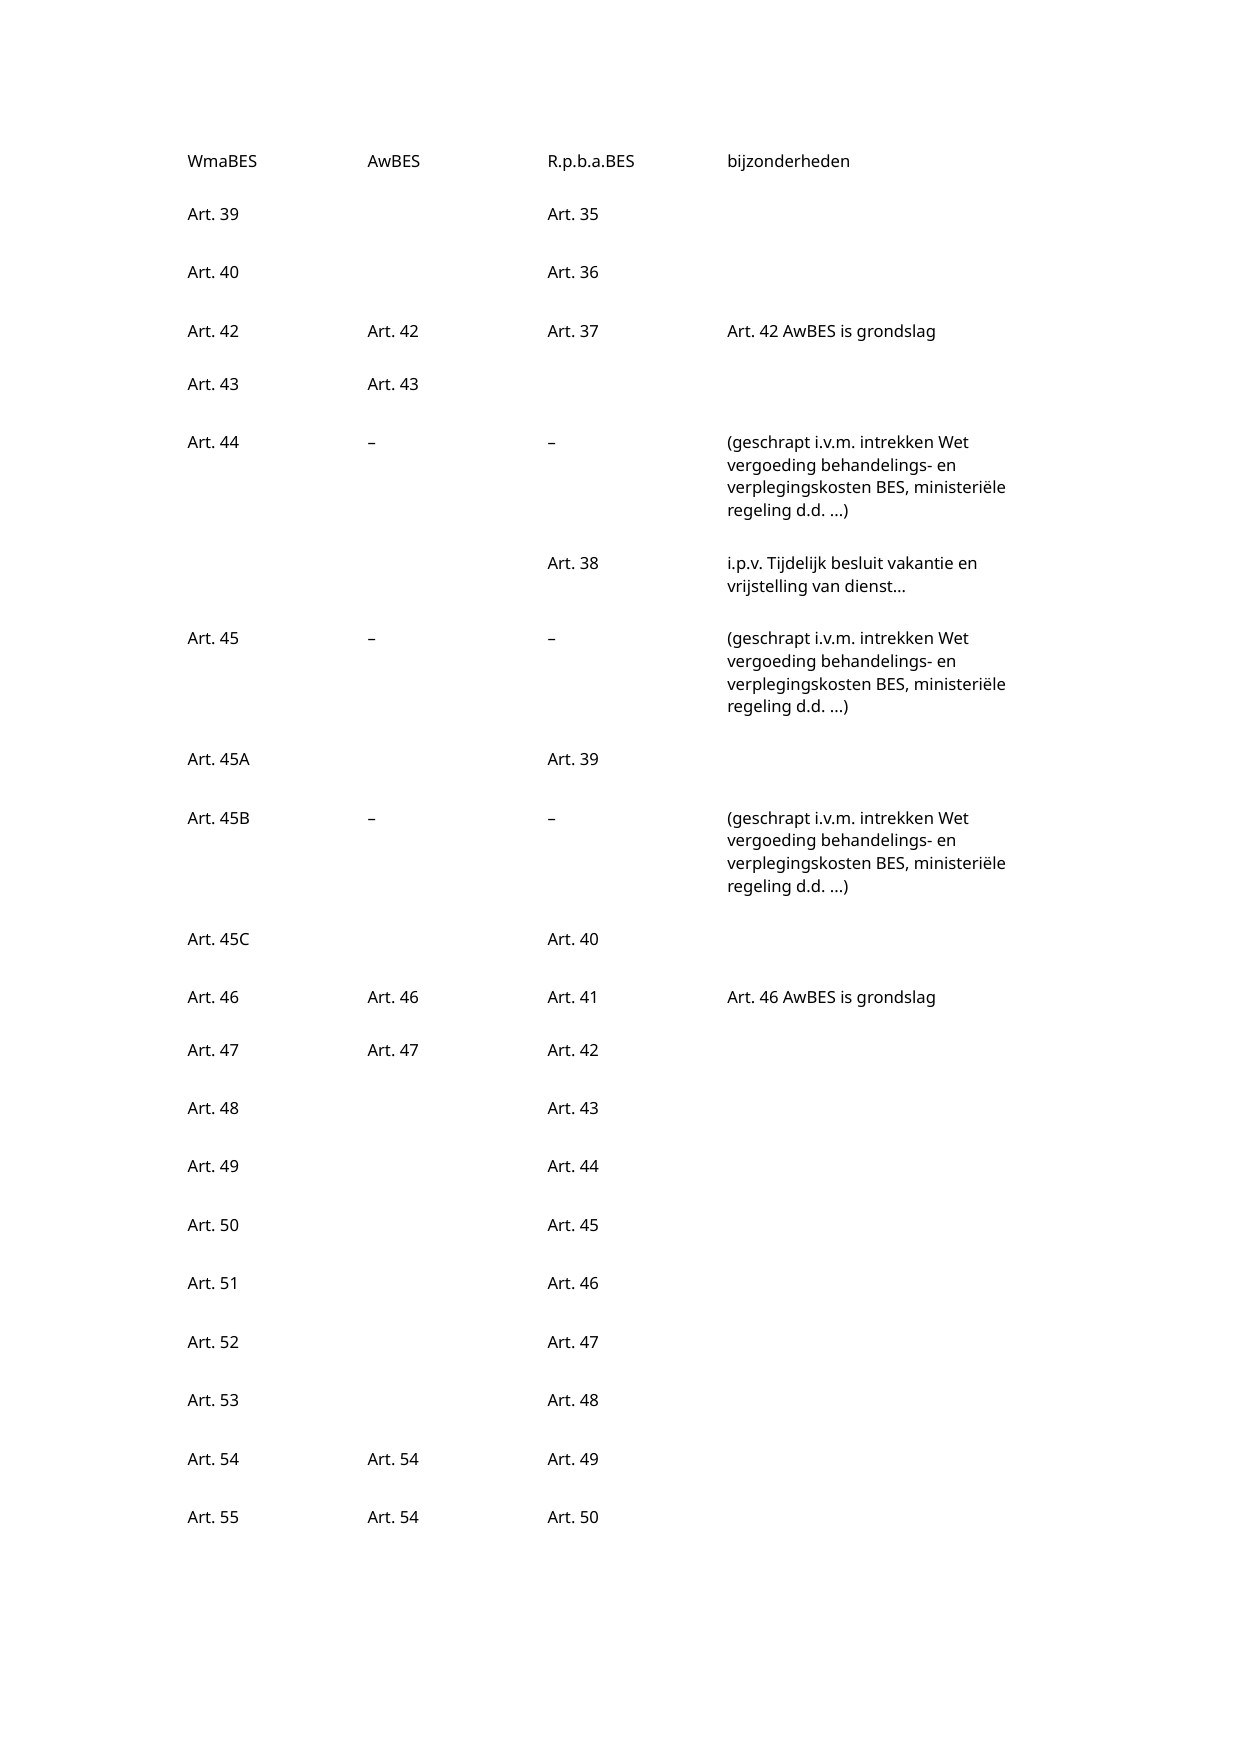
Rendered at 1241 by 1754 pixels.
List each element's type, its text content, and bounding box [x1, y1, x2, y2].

table_cell [367, 927, 547, 986]
table_cell Art. 36 [547, 261, 727, 319]
table_cell [367, 748, 547, 806]
table_cell [547, 372, 727, 431]
table_cell Art. 35 [547, 203, 727, 261]
table_cell Art. 54 [367, 1447, 547, 1506]
table_header R.p.b.a.BES [547, 150, 727, 203]
table_cell Art. 43 [367, 372, 547, 431]
table_cell Art. 42 [188, 320, 367, 372]
table_cell (geschrapt i.v.m. intrekken Wet vergoeding behandelings- en verplegingskosten BES, ministeriële regeling d.d. ...) [727, 627, 1053, 748]
table_cell Art. 45 [547, 1214, 727, 1272]
table_cell Art. 49 [547, 1447, 727, 1506]
table_cell Art. 48 [547, 1389, 727, 1447]
table_cell Art. 46 [367, 986, 547, 1038]
table_cell – [547, 806, 727, 927]
table_cell [727, 1155, 1053, 1213]
table_cell Art. 37 [547, 320, 727, 372]
table_cell Art. 45B [188, 806, 367, 927]
table_cell Art. 44 [188, 431, 367, 552]
table_cell [727, 1272, 1053, 1330]
table_cell [727, 1389, 1053, 1447]
table_cell [367, 203, 547, 261]
table_cell i.p.v. Tijdelijk besluit vakantie en vrijstelling van dienst… [727, 552, 1053, 627]
table_cell Art. 39 [188, 203, 367, 261]
table_cell [727, 927, 1053, 986]
table_cell Art. 46 [188, 986, 367, 1038]
table_cell [367, 1389, 547, 1447]
table_cell [727, 1447, 1053, 1506]
table_cell – [367, 806, 547, 927]
table_cell Art. 44 [547, 1155, 727, 1213]
table_cell – [547, 627, 727, 748]
table_cell Art. 43 [547, 1097, 727, 1155]
table_cell [367, 1097, 547, 1155]
table_cell Art. 45C [188, 927, 367, 986]
table_cell Art. 52 [188, 1330, 367, 1389]
table_cell – [367, 431, 547, 552]
table_cell [367, 1214, 547, 1272]
table_cell Art. 40 [188, 261, 367, 319]
table_cell Art. 54 [188, 1447, 367, 1506]
table_cell [727, 203, 1053, 261]
table_cell Art. 42 [367, 320, 547, 372]
table_cell Art. 54 [367, 1506, 547, 1564]
table_cell Art. 50 [547, 1506, 727, 1564]
table_cell [367, 1272, 547, 1330]
table_cell Art. 43 [188, 372, 367, 431]
table_cell [727, 1506, 1053, 1564]
table_cell [367, 1155, 547, 1213]
table_cell [367, 552, 547, 627]
table_cell Art. 49 [188, 1155, 367, 1213]
table_cell Art. 50 [188, 1214, 367, 1272]
table_cell [727, 1038, 1053, 1097]
table_cell Art. 47 [367, 1038, 547, 1097]
table_cell [727, 372, 1053, 431]
table_cell Art. 45A [188, 748, 367, 806]
table_cell Art. 55 [188, 1506, 367, 1564]
table_cell [727, 1330, 1053, 1389]
table_cell Art. 39 [547, 748, 727, 806]
table_cell Art. 38 [547, 552, 727, 627]
table_cell Art. 47 [547, 1330, 727, 1389]
table_header bijzonderheden [727, 150, 1053, 203]
table_cell Art. 46 [547, 1272, 727, 1330]
table_cell Art. 53 [188, 1389, 367, 1447]
table_cell [367, 1330, 547, 1389]
table_cell Art. 42 [547, 1038, 727, 1097]
table_cell Art. 41 [547, 986, 727, 1038]
table_cell Art. 46 AwBES is grondslag [727, 986, 1053, 1038]
table_cell Art. 42 AwBES is grondslag [727, 320, 1053, 372]
table_cell [727, 748, 1053, 806]
table_cell [727, 1097, 1053, 1155]
table_cell Art. 51 [188, 1272, 367, 1330]
table_cell (geschrapt i.v.m. intrekken Wet vergoeding behandelings- en verplegingskosten BES, ministeriële regeling d.d. ...) [727, 806, 1053, 927]
table_cell – [367, 627, 547, 748]
table_cell [727, 261, 1053, 319]
table_cell [367, 261, 547, 319]
table_cell [188, 552, 367, 627]
table_cell [727, 1214, 1053, 1272]
table_cell Art. 48 [188, 1097, 367, 1155]
table_cell Art. 47 [188, 1038, 367, 1097]
table_cell Art. 40 [547, 927, 727, 986]
table_header AwBES [367, 150, 547, 203]
table_cell (geschrapt i.v.m. intrekken Wet vergoeding behandelings- en verplegingskosten BES, ministeriële regeling d.d. ...) [727, 431, 1053, 552]
table_header WmaBES [188, 150, 367, 203]
table_cell Art. 45 [188, 627, 367, 748]
table_cell – [547, 431, 727, 552]
